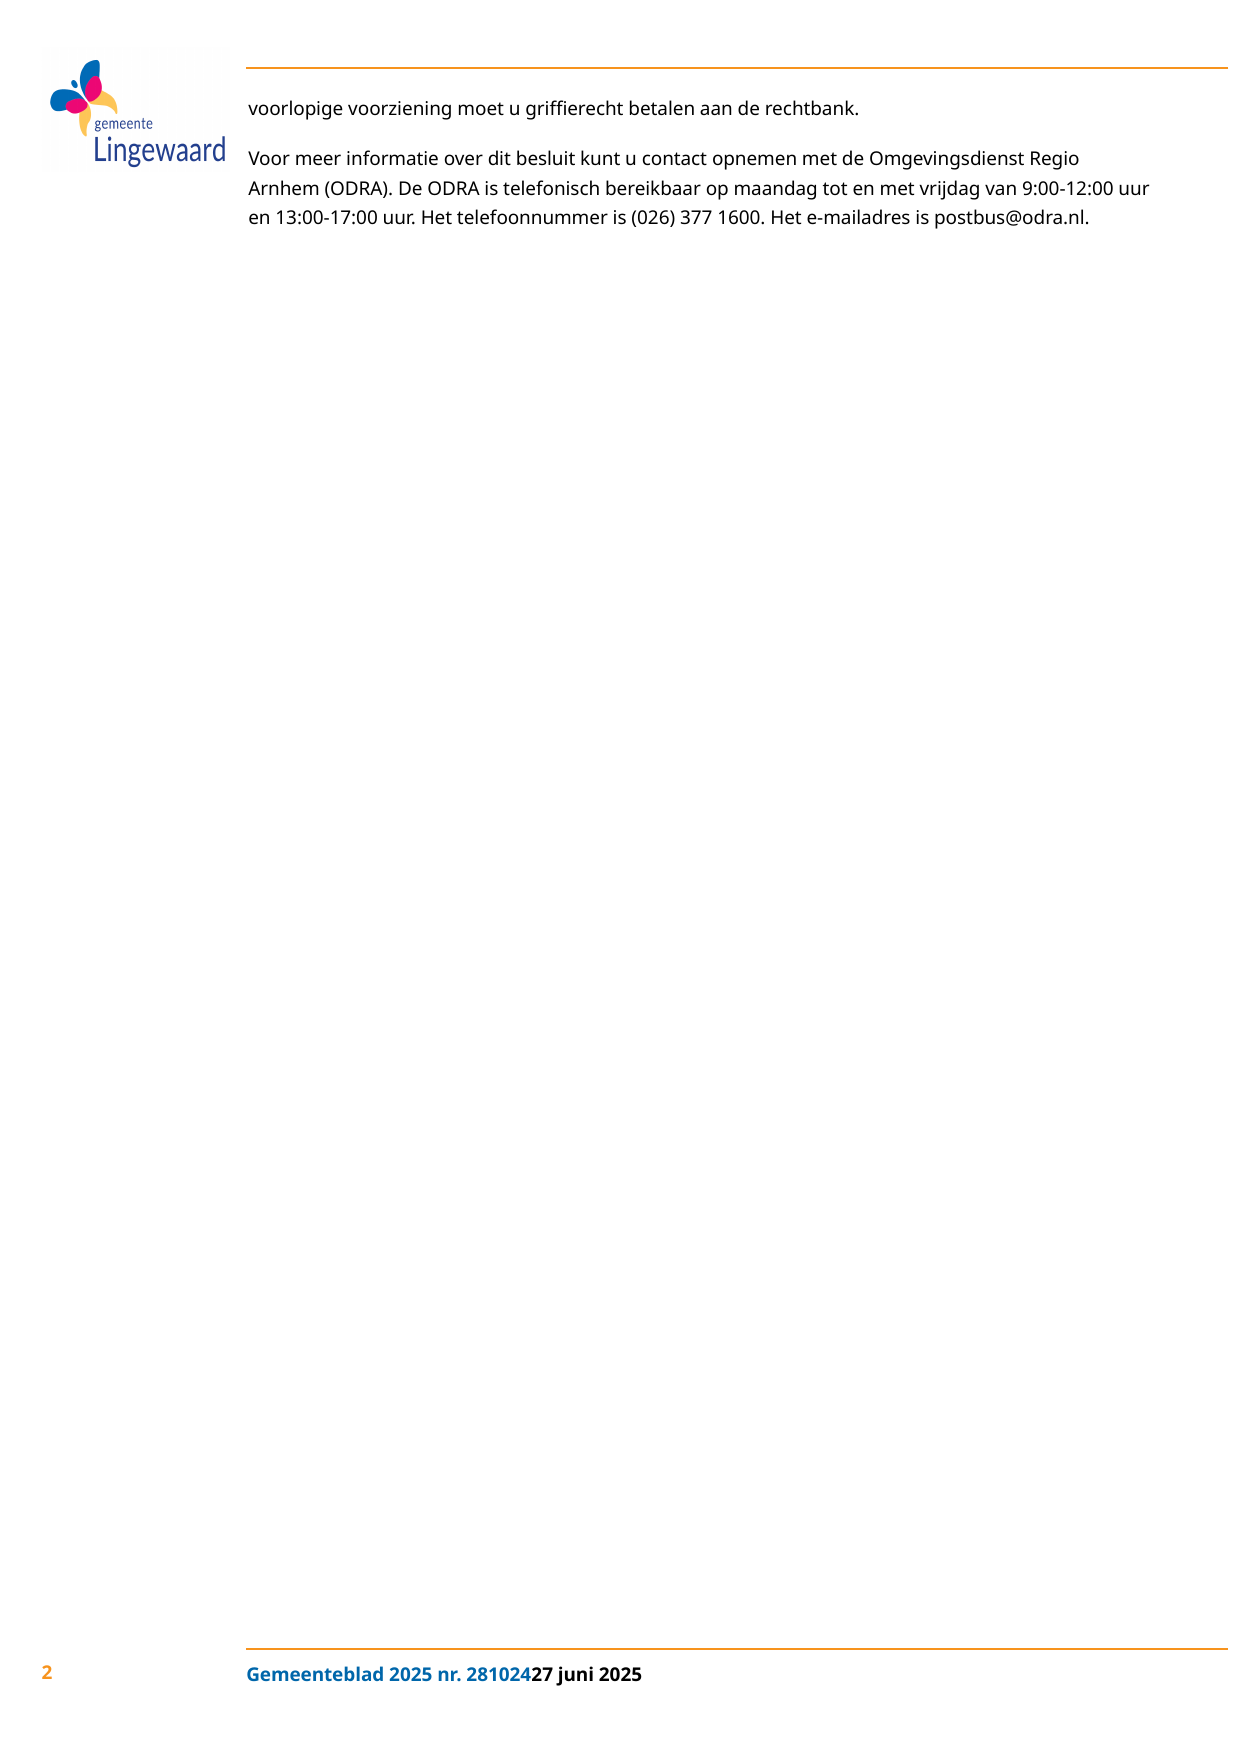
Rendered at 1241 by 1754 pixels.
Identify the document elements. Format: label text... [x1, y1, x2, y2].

text voorlopige voorziening moet u griffierecht betalen aan de rechtbank. [248, 95, 1152, 121]
picture [41, 47, 231, 172]
text Voor meer informatie over dit besluit kunt u contact opnemen met de Omgevingsdienst Regio Arnhem (ODRA). De ODRA is telefonisch bereikbaar op maandag tot en met vrijdag van 9:00-12:00 uur en 13:00-17:00 uur. Het telefoonnummer is (026) 377 1600. Het e-mailadres is postbus@odra.nl. [248, 145, 1152, 230]
